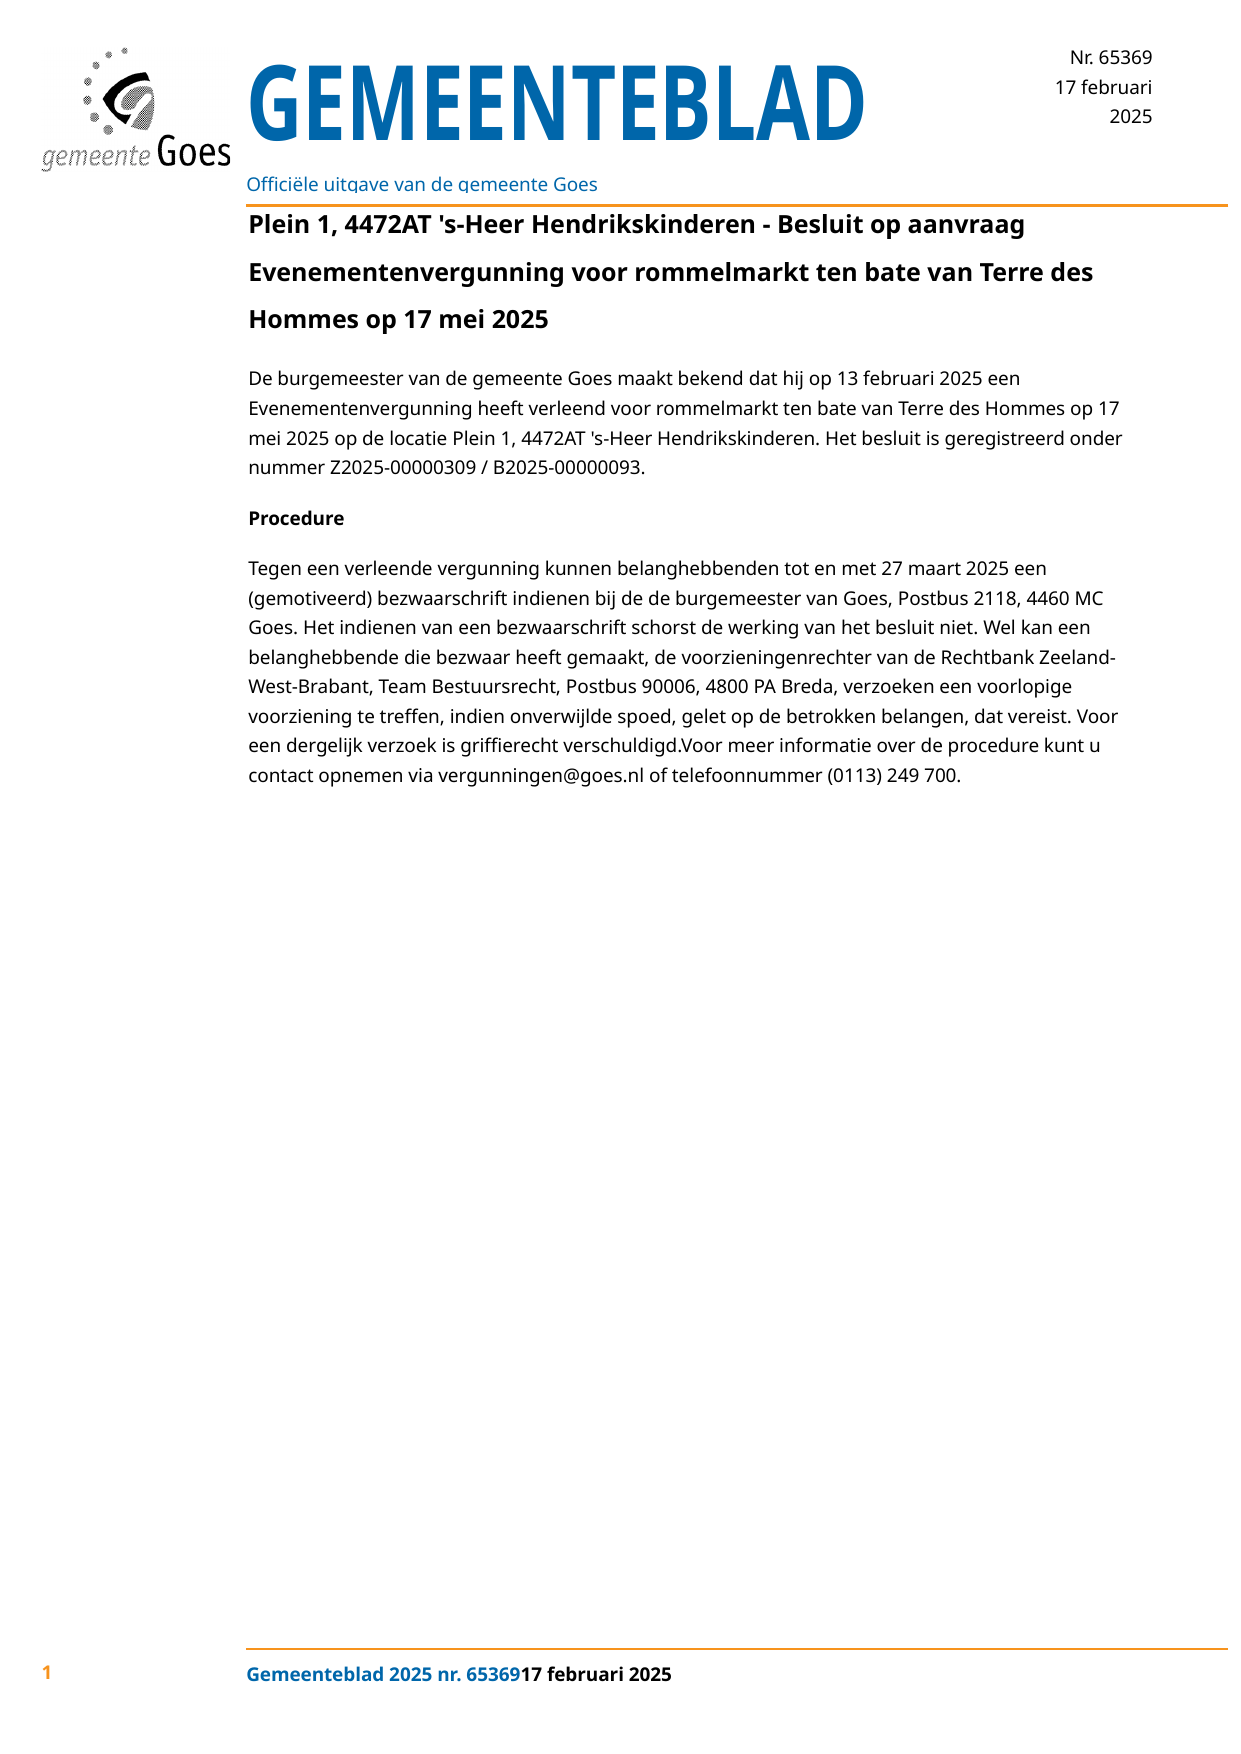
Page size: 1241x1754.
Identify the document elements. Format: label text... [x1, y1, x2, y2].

picture [41, 47, 231, 172]
text De burgemeester van de gemeente Goes maakt bekend dat hij op 13 februari 2025 een Evenementenvergunning heeft verleend voor rommelmarkt ten bate van Terre des Hommes op 17 mei 2025 op de locatie Plein 1, 4472AT 's-Heer Hendrikskinderen. Het besluit is geregistreerd onder nummer Z2025-00000309 / B2025-00000093. [248, 366, 1152, 480]
text Tegen een verleende vergunning kunnen belanghebbenden tot en met 27 maart 2025 een (gemotiveerd) bezwaarschrift indienen bij de de burgemeester van Goes, Postbus 2118, 4460 MC Goes. Het indienen van een bezwaarschrift schorst de werking van het besluit niet. Wel kan een belanghebbende die bezwaar heeft gemaakt, de voorzieningenrechter van de Rechtbank Zeeland-West-Brabant, Team Bestuursrecht, Postbus 90006, 4800 PA Breda, verzoeken een voorlopige voorziening te treffen, indien onverwijlde spoed, gelet op de betrokken belangen, dat vereist. Voor een dergelijk verzoek is griffierecht verschuldigd.Voor meer informatie over de procedure kunt u contact opnemen via vergunningen@goes.nl of telefoonnummer (0113) 249 700. [248, 555, 1152, 788]
text Procedure [248, 505, 1152, 530]
text Plein 1, 4472AT 's-Heer Hendrikskinderen - Besluit op aanvraag Evenementenvergunning voor rommelmarkt ten bate van Terre des Hommes op 17 mei 2025 [248, 207, 1152, 336]
